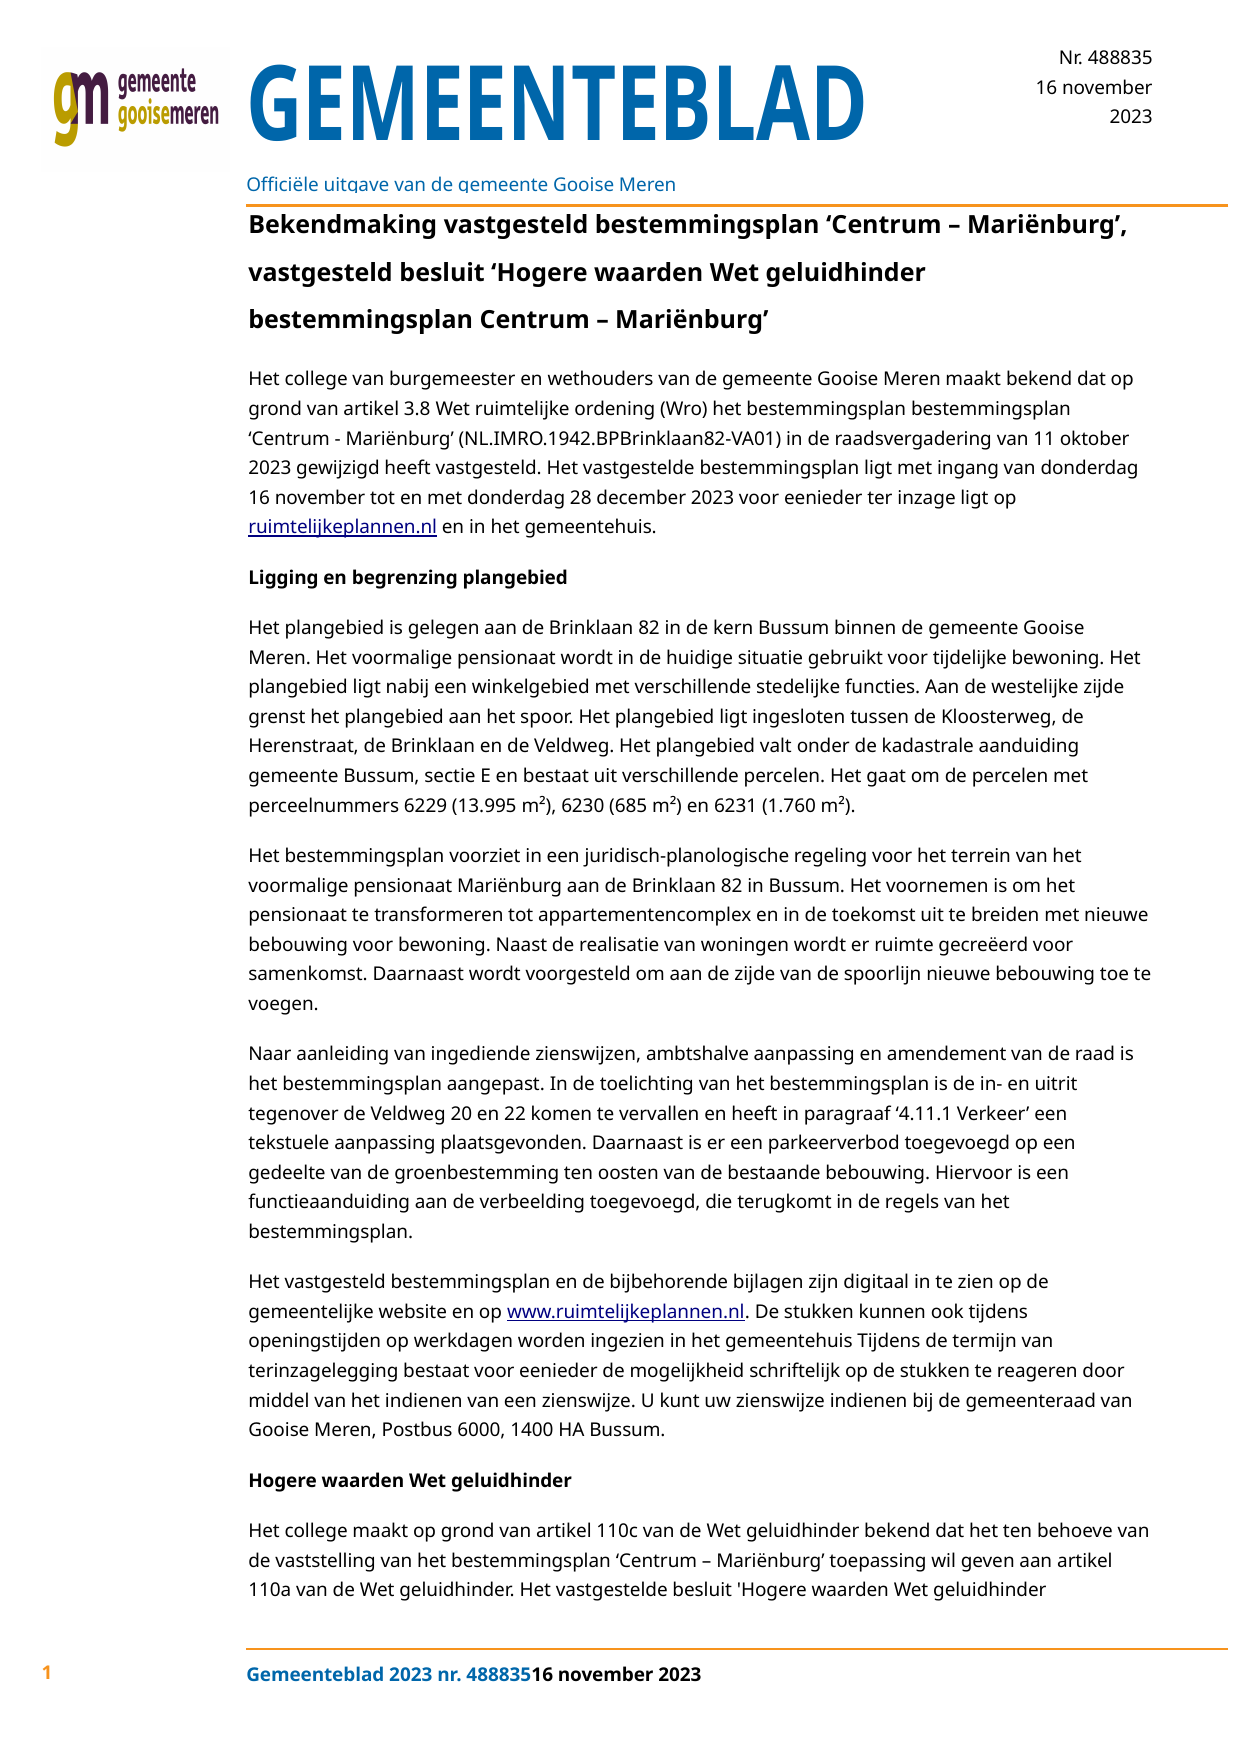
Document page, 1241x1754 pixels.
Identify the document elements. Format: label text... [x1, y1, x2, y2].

text Het plangebied is gelegen aan de Brinklaan 82 in de kern Bussum binnen de gemeente Gooise Meren. Het voormalige pensionaat wordt in de huidige situatie gebruikt voor tijdelijke bewoning. Het plangebied ligt nabij een winkelgebied met verschillende stedelijke functies. Aan de westelijke zijde grenst het plangebied aan het spoor. Het plangebied ligt ingesloten tussen de Kloosterweg, de Herenstraat, de Brinklaan en de Veldweg. Het plangebied valt onder de kadastrale aanduiding gemeente Bussum, sectie E en bestaat uit verschillende percelen. Het gaat om de percelen met perceelnummers 6229 (13.995 m²), 6230 (685 m²) en 6231 (1.760 m²). [248, 614, 1152, 817]
text Het college maakt op grond van artikel 110c van de Wet geluidhinder bekend dat het ten behoeve van de vaststelling van het bestemmingsplan ‘Centrum – Mariënburg’ toepassing wil geven aan artikel 110a van de Wet geluidhinder. Het vastgestelde besluit 'Hogere waarden Wet geluidhinder [248, 1517, 1152, 1602]
picture [41, 47, 231, 172]
text Hogere waarden Wet geluidhinder [248, 1467, 1152, 1492]
text Ligging en begrenzing plangebied [248, 564, 1152, 589]
text Het college van burgemeester en wethouders van de gemeente Gooise Meren maakt bekend dat op grond van artikel 3.8 Wet ruimtelijke ordening (Wro) het bestemmingsplan bestemmingsplan ‘Centrum - Mariënburg’ (NL.IMRO.1942.BPBrinklaan82-VA01) in de raadsvergadering van 11 oktober 2023 gewijzigd heeft vastgesteld. Het vastgestelde bestemmingsplan ligt met ingang van donderdag 16 november tot en met donderdag 28 december 2023 voor eenieder ter inzage ligt op ruimtelijkeplannen.nl en in het gemeentehuis. [248, 366, 1152, 539]
text Het bestemmingsplan voorziet in een juridisch-planologische regeling voor het terrein van het voormalige pensionaat Mariënburg aan de Brinklaan 82 in Bussum. Het voornemen is om het pensionaat te transformeren tot appartementencomplex en in de toekomst uit te breiden met nieuwe bebouwing voor bewoning. Naast de realisatie van woningen wordt er ruimte gecreëerd voor samenkomst. Daarnaast wordt voorgesteld om aan de zijde van de spoorlijn nieuwe bebouwing toe te voegen. [248, 842, 1152, 1016]
text Naar aanleiding van ingediende zienswijzen, ambtshalve aanpassing en amendement van de raad is het bestemmingsplan aangepast. In de toelichting van het bestemmingsplan is de in- en uitrit tegenover de Veldweg 20 en 22 komen te vervallen en heeft in paragraaf ‘4.11.1 Verkeer’ een tekstuele aanpassing plaatsgevonden. Daarnaast is er een parkeerverbod toegevoegd op een gedeelte van de groenbestemming ten oosten van de bestaande bebouwing. Hiervoor is een functieaanduiding aan de verbeelding toegevoegd, die terugkomt in de regels van het bestemmingsplan. [248, 1041, 1152, 1244]
text Bekendmaking vastgesteld bestemmingsplan ‘Centrum – Mariënburg’, vastgesteld besluit ‘Hogere waarden Wet geluidhinder bestemmingsplan Centrum – Mariënburg’ [248, 207, 1152, 336]
text Het vastgesteld bestemmingsplan en de bijbehorende bijlagen zijn digitaal in te zien op de gemeentelijke website en op www.ruimtelijkeplannen.nl. De stukken kunnen ook tijdens openingstijden op werkdagen worden ingezien in het gemeentehuis Tijdens de termijn van terinzagelegging bestaat voor eenieder de mogelijkheid schriftelijk op de stukken te reageren door middel van het indienen van een zienswijze. U kunt uw zienswijze indienen bij de gemeenteraad van Gooise Meren, Postbus 6000, 1400 HA Bussum. [248, 1268, 1152, 1442]
